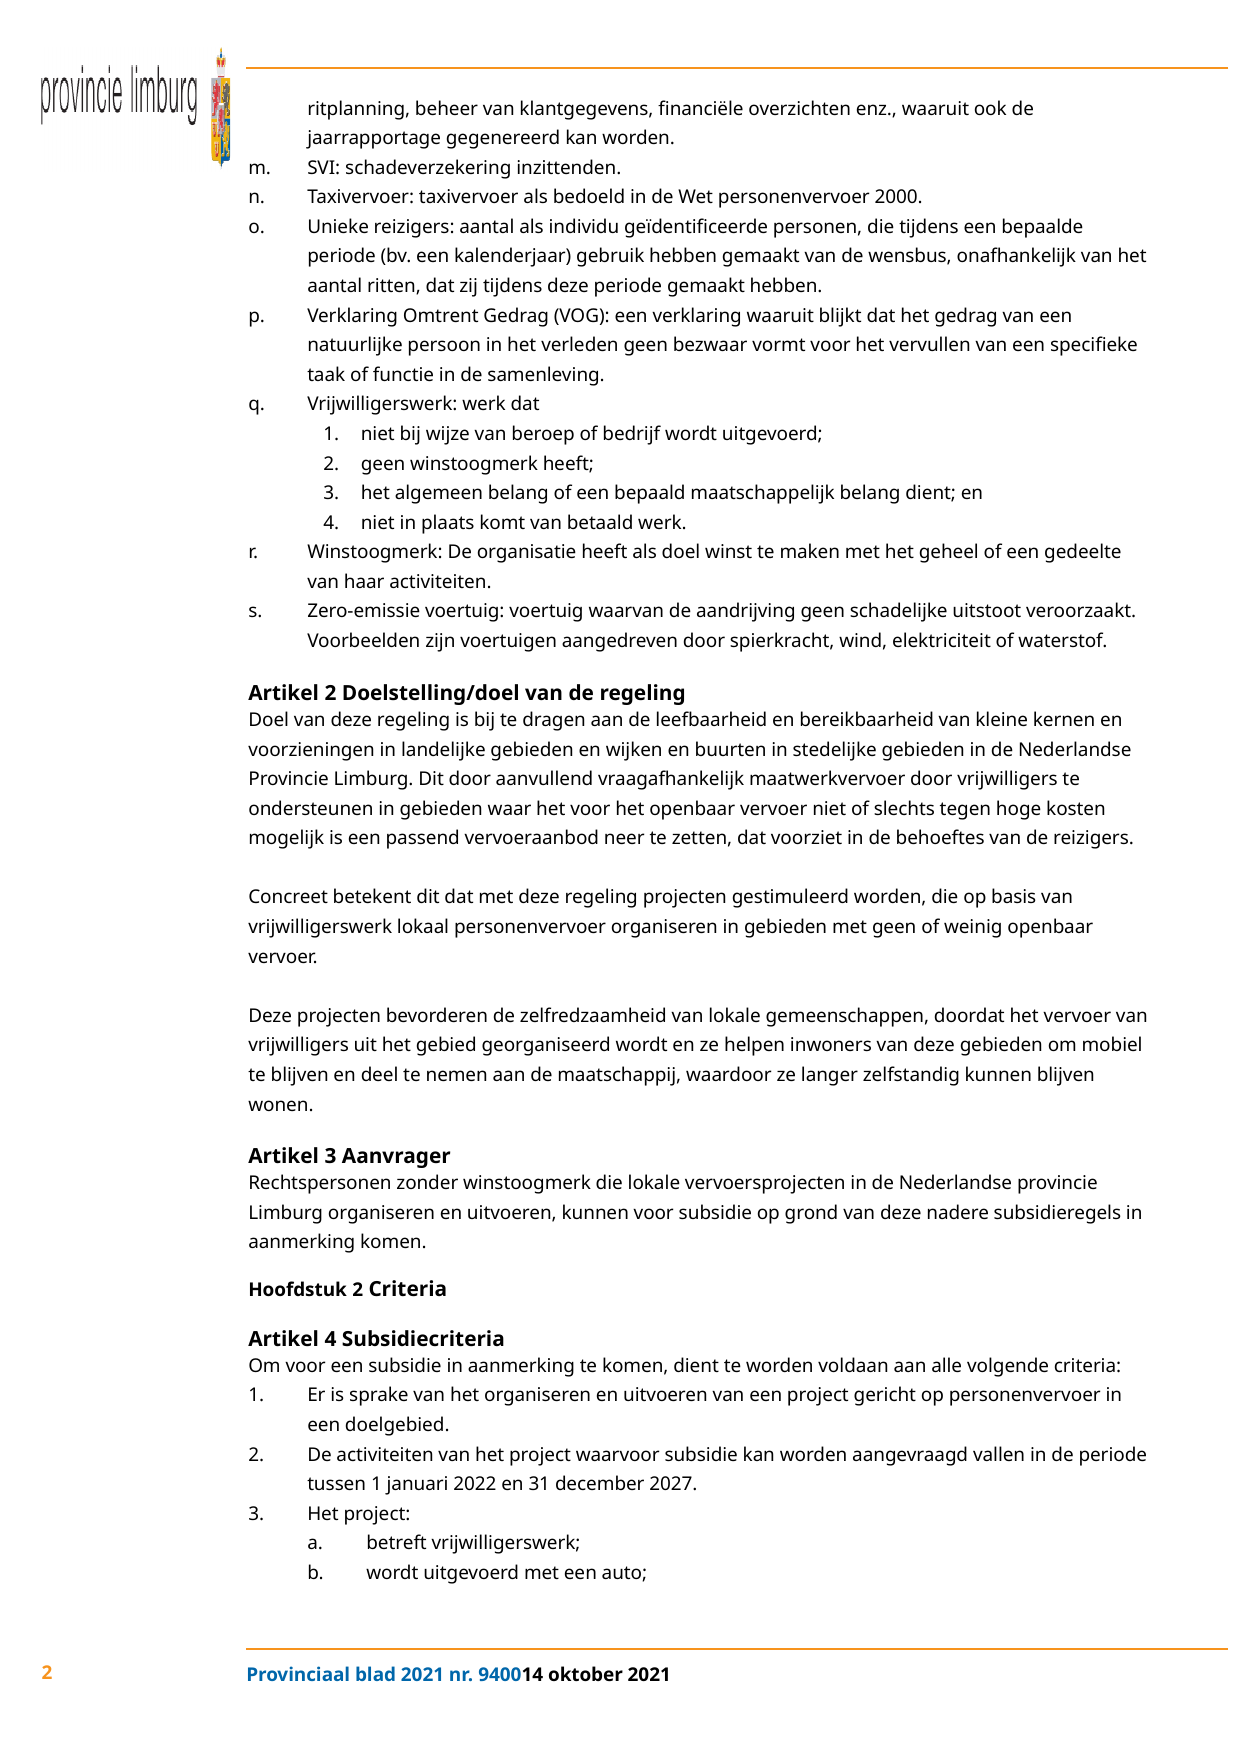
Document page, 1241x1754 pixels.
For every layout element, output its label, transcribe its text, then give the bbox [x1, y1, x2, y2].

list niet in plaats komt van betaald werk. [323, 509, 1152, 535]
list Vrijwilligerswerk: werk dat [248, 391, 1152, 416]
list Verklaring Omtrent Gedrag (VOG): een verklaring waaruit blijkt dat het gedrag van een natuurlijke persoon in het verleden geen bezwaar vormt voor het vervullen van een specifieke taak of functie in de samenleving. [248, 302, 1152, 387]
text Concreet betekent dit dat met deze regeling projecten gestimuleerd worden, die op basis van vrijwilligerswerk lokaal personenvervoer organiseren in gebieden met geen of weinig openbaar vervoer. [248, 884, 1152, 968]
text Om voor een subsidie in aanmerking te komen, dient te worden voldaan aan alle volgende criteria: [248, 1352, 1152, 1378]
text Artikel 3 Aanvrager [248, 1141, 1152, 1169]
list wordt uitgevoerd met een auto; [307, 1559, 1152, 1585]
text Artikel 2 Doelstelling/doel van de regeling [248, 678, 1152, 706]
list Unieke reizigers: aantal als individu geïdentificeerde personen, die tijdens een bepaalde periode (bv. een kalenderjaar) gebruik hebben gemaakt van de wensbus, onafhankelijk van het aantal ritten, dat zij tijdens deze periode gemaakt hebben. [248, 213, 1152, 298]
list het algemeen belang of een bepaald maatschappelijk belang dient; en [323, 479, 1152, 505]
list ritplanning, beheer van klantgegevens, financiële overzichten enz., waaruit ook de jaarrapportage gegenereerd kan worden. [248, 95, 1152, 150]
list Winstoogmerk: De organisatie heeft als doel winst te maken met het geheel of een gedeelte van haar activiteiten. [248, 538, 1152, 594]
text Hoofdstuk 2 Criteria [248, 1274, 1152, 1303]
list SVI: schadeverzekering inzittenden. [248, 154, 1152, 180]
list Zero-emissie voertuig: voertuig waarvan de aandrijving geen schadelijke uitstoot veroorzaakt. Voorbeelden zijn voertuigen aangedreven door spierkracht, wind, elektriciteit of waterstof. [248, 598, 1152, 653]
list geen winstoogmerk heeft; [323, 450, 1152, 476]
text Deze projecten bevorderen de zelfredzaamheid van lokale gemeenschappen, doordat het vervoer van vrijwilligers uit het gebied georganiseerd wordt en ze helpen inwoners van deze gebieden om mobiel te blijven en deel te nemen aan de maatschappij, waardoor ze langer zelfstandig kunnen blijven wonen. [248, 1002, 1152, 1116]
list niet bij wijze van beroep of bedrijf wordt uitgevoerd; [323, 420, 1152, 446]
list Het project: [248, 1500, 1152, 1526]
list betreft vrijwilligerswerk; [307, 1529, 1152, 1555]
text Rechtspersonen zonder winstoogmerk die lokale vervoersprojecten in de Nederlandse provincie Limburg organiseren en uitvoeren, kunnen voor subsidie op grond van deze nadere subsidieregels in aanmerking komen. [248, 1169, 1152, 1254]
text Artikel 4 Subsidiecriteria [248, 1324, 1152, 1352]
picture [41, 47, 231, 172]
list Er is sprake van het organiseren en uitvoeren van een project gericht op personenvervoer in een doelgebied. [248, 1382, 1152, 1437]
list De activiteiten van het project waarvoor subsidie kan worden aangevraagd vallen in de periode tussen 1 januari 2022 en 31 december 2027. [248, 1441, 1152, 1496]
text Doel van deze regeling is bij te dragen aan de leefbaarheid en bereikbaarheid van kleine kernen en voorzieningen in landelijke gebieden en wijken en buurten in stedelijke gebieden in de Nederlandse Provincie Limburg. Dit door aanvullend vraagafhankelijk maatwerkvervoer door vrijwilligers te ondersteunen in gebieden waar het voor het openbaar vervoer niet of slechts tegen hoge kosten mogelijk is een passend vervoeraanbod neer te zetten, dat voorziet in de behoeftes van de reizigers. [248, 706, 1152, 850]
list Taxivervoer: taxivervoer als bedoeld in de Wet personenvervoer 2000. [248, 183, 1152, 209]
